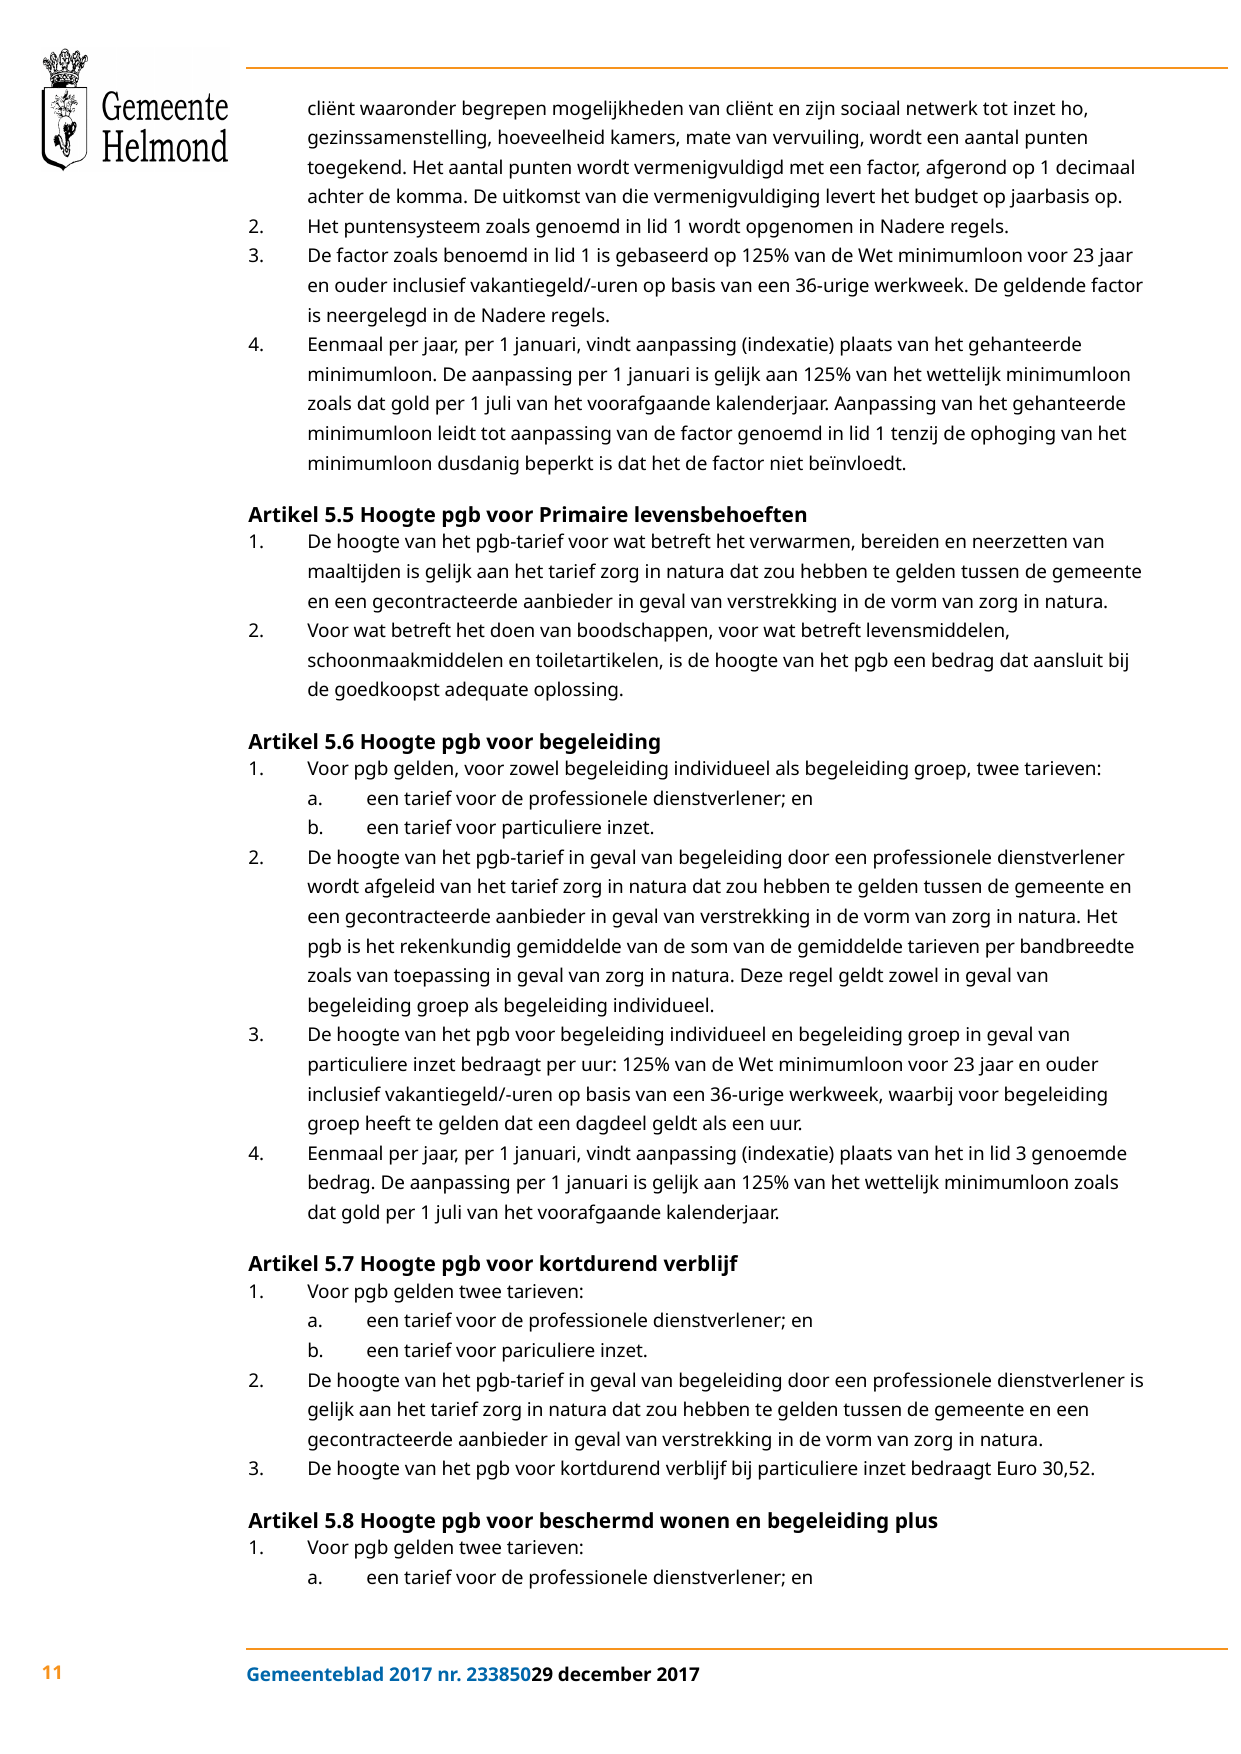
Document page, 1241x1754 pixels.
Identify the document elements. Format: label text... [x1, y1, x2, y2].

list Voor pgb gelden twee tarieven: [248, 1534, 1152, 1560]
list Eenmaal per jaar, per 1 januari, vindt aanpassing (indexatie) plaats van het gehanteerde minimumloon. De aanpassing per 1 januari is gelijk aan 125% van het wettelijk minimumloon zoals dat gold per 1 juli van het voorafgaande kalenderjaar. Aanpassing van het gehanteerde minimumloon leidt tot aanpassing van de factor genoemd in lid 1 tenzij de ophoging van het minimumloon dusdanig beperkt is dat het de factor niet beïnvloedt. [248, 331, 1152, 476]
list Voor pgb gelden twee tarieven: [248, 1278, 1152, 1304]
list een tarief voor de professionele dienstverlener; en [307, 1308, 1152, 1333]
text Artikel 5.7 Hoogte pgb voor kortdurend verblijf [248, 1249, 1152, 1278]
list De factor zoals benoemd in lid 1 is gebaseerd op 125% van de Wet minimumloon voor 23 jaar en ouder inclusief vakantiegeld/-uren op basis van een 36-urige werkweek. De geldende factor is neergelegd in de Nadere regels. [248, 243, 1152, 328]
list Voor wat betreft het doen van boodschappen, voor wat betreft levensmiddelen, schoonmaakmiddelen en toiletartikelen, is de hoogte van het pgb een bedrag dat aansluit bij de goedkoopst adequate oplossing. [248, 617, 1152, 702]
picture [41, 47, 231, 172]
list een tarief voor de professionele dienstverlener; en [307, 785, 1152, 811]
list De hoogte van het pgb-tarief in geval van begeleiding door een professionele dienstverlener is gelijk aan het tarief zorg in natura dat zou hebben te gelden tussen de gemeente en een gecontracteerde aanbieder in geval van verstrekking in de vorm van zorg in natura. [248, 1367, 1152, 1452]
list Het puntensysteem zoals genoemd in lid 1 wordt opgenomen in Nadere regels. [248, 213, 1152, 239]
list De hoogte van het pgb-tarief voor wat betreft het verwarmen, bereiden en neerzetten van maaltijden is gelijk aan het tarief zorg in natura dat zou hebben te gelden tussen de gemeente en een gecontracteerde aanbieder in geval van verstrekking in de vorm van zorg in natura. [248, 529, 1152, 613]
list Eenmaal per jaar, per 1 januari, vindt aanpassing (indexatie) plaats van het in lid 3 genoemde bedrag. De aanpassing per 1 januari is gelijk aan 125% van het wettelijk minimumloon zoals dat gold per 1 juli van het voorafgaande kalenderjaar. [248, 1140, 1152, 1225]
list De hoogte van het pgb voor begeleiding individueel en begeleiding groep in geval van particuliere inzet bedraagt per uur: 125% van de Wet minimumloon voor 23 jaar en ouder inclusief vakantiegeld/-uren op basis van een 36-urige werkweek, waarbij voor begeleiding groep heeft te gelden dat een dagdeel geldt als een uur. [248, 1022, 1152, 1136]
list De hoogte van het pgb voor kortdurend verblijf bij particuliere inzet bedraagt Euro 30,52. [248, 1456, 1152, 1481]
list een tarief voor pariculiere inzet. [307, 1337, 1152, 1363]
list Voor pgb gelden, voor zowel begeleiding individueel als begeleiding groep, twee tarieven: [248, 755, 1152, 781]
list een tarief voor particuliere inzet. [307, 814, 1152, 840]
text Artikel 5.5 Hoogte pgb voor Primaire levensbehoeften [248, 500, 1152, 529]
text Artikel 5.6 Hoogte pgb voor begeleiding [248, 727, 1152, 755]
list een tarief voor de professionele dienstverlener; en [307, 1564, 1152, 1590]
list De hoogte van het pgb-tarief in geval van begeleiding door een professionele dienstverlener wordt afgeleid van het tarief zorg in natura dat zou hebben te gelden tussen de gemeente en een gecontracteerde aanbieder in geval van verstrekking in de vorm van zorg in natura. Het pgb is het rekenkundig gemiddelde van de som van de gemiddelde tarieven per bandbreedte zoals van toepassing in geval van zorg in natura. Deze regel geldt zowel in geval van begeleiding groep als begeleiding individueel. [248, 844, 1152, 1018]
list cliënt waaronder begrepen mogelijkheden van cliënt en zijn sociaal netwerk tot inzet ho, gezinssamenstelling, hoeveelheid kamers, mate van vervuiling, wordt een aantal punten toegekend. Het aantal punten wordt vermenigvuldigd met een factor, afgerond op 1 decimaal achter de komma. De uitkomst van die vermenigvuldiging levert het budget op jaarbasis op. [248, 95, 1152, 209]
text Artikel 5.8 Hoogte pgb voor beschermd wonen en begeleiding plus [248, 1506, 1152, 1534]
